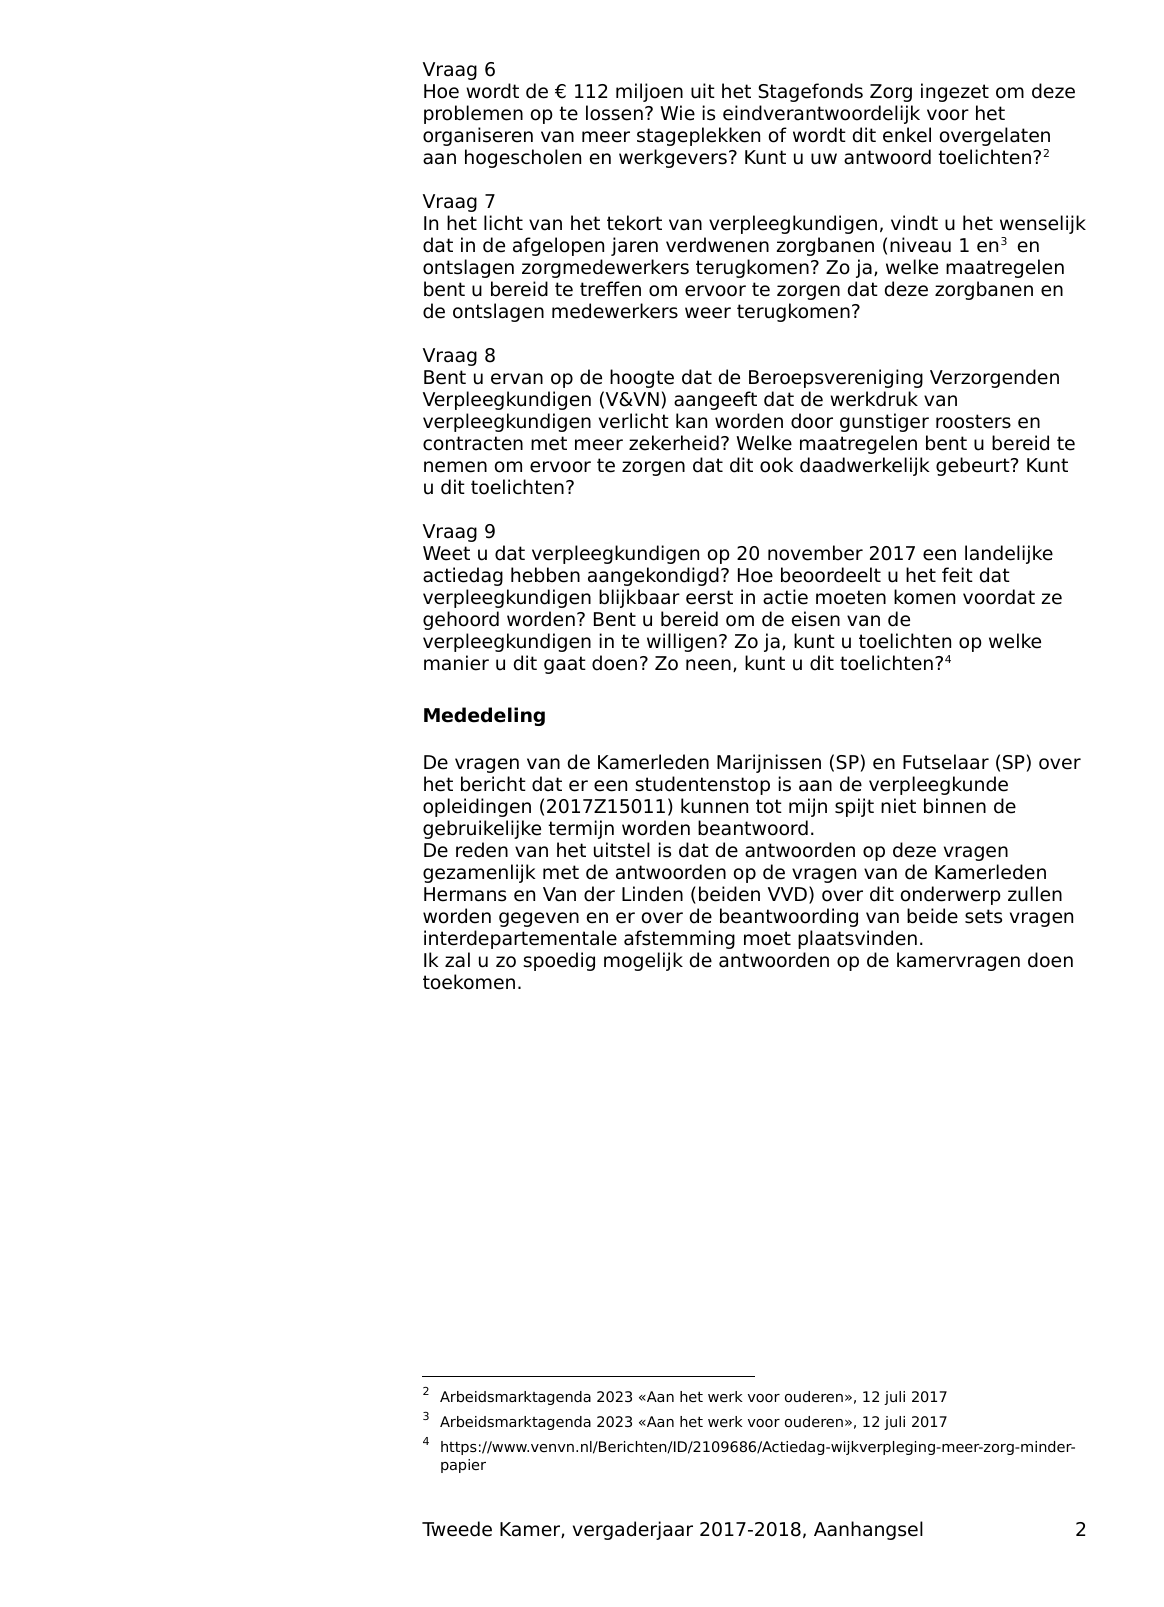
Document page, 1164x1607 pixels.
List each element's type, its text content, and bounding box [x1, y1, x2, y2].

text Vraag 7 [422, 191, 1087, 213]
text Vraag 8 [422, 345, 1087, 367]
subtitle Mededeling [422, 705, 1087, 727]
text Hoe wordt de € 112 miljoen uit het Stagefonds Zorg ingezet om deze problemen op te lossen? Wie is eindverantwoordelijk voor het organiseren van meer stageplekken of wordt dit enkel overgelaten aan hogescholen en werkgevers? Kunt u uw antwoord toelichten? [422, 81, 1087, 169]
text Bent u ervan op de hoogte dat de Beroepsvereniging Verzorgenden Verpleegkundigen (V&VN) aangeeft dat de werkdruk van verpleegkundigen verlicht kan worden door gunstiger roosters en contracten met meer zekerheid? Welke maatregelen bent u bereid te nemen om ervoor te zorgen dat dit ook daadwerkelijk gebeurt? Kunt u dit toelichten? [422, 367, 1087, 499]
text Arbeidsmarktagenda 2023 «Aan het werk voor ouderen», 12 juli 2017 [422, 1385, 1087, 1407]
text https://www.venvn.nl/Berichten/ID/2109686/Actiedag-wijkverpleging-meer-zorg-minder-papier [422, 1435, 1087, 1474]
text In het licht van het tekort van verpleegkundigen, vindt u het wenselijk dat in de afgelopen jaren verdwenen zorgbanen (niveau 1 en en ontslagen zorgmedewerkers terugkomen? Zo ja, welke maatregelen bent u bereid te treffen om ervoor te zorgen dat deze zorgbanen en de ontslagen medewerkers weer terugkomen? [422, 213, 1087, 323]
text Vraag 9 [422, 521, 1087, 543]
text De reden van het uitstel is dat de antwoorden op deze vragen gezamenlijk met de antwoorden op de vragen van de Kamerleden Hermans en Van der Linden (beiden VVD) over dit onderwerp zullen worden gegeven en er over de beantwoording van beide sets vragen interdepartementale afstemming moet plaatsvinden. [422, 840, 1087, 950]
text Weet u dat verpleegkundigen op 20 november 2017 een landelijke actiedag hebben aangekondigd? Hoe beoordeelt u het feit dat verpleegkundigen blijkbaar eerst in actie moeten komen voordat ze gehoord worden? Bent u bereid om de eisen van de verpleegkundigen in te willigen? Zo ja, kunt u toelichten op welke manier u dit gaat doen? Zo neen, kunt u dit toelichten? [422, 543, 1087, 675]
text Arbeidsmarktagenda 2023 «Aan het werk voor ouderen», 12 juli 2017 [422, 1410, 1087, 1432]
text De vragen van de Kamerleden Marijnissen (SP) en Futselaar (SP) over het bericht dat er een studentenstop is aan de verpleegkunde opleidingen (2017Z15011) kunnen tot mijn spijt niet binnen de gebruikelijke termijn worden beantwoord. [422, 752, 1087, 840]
text Vraag 6 [422, 59, 1087, 81]
text Ik zal u zo spoedig mogelijk de antwoorden op de kamervragen doen toekomen. [422, 950, 1087, 994]
